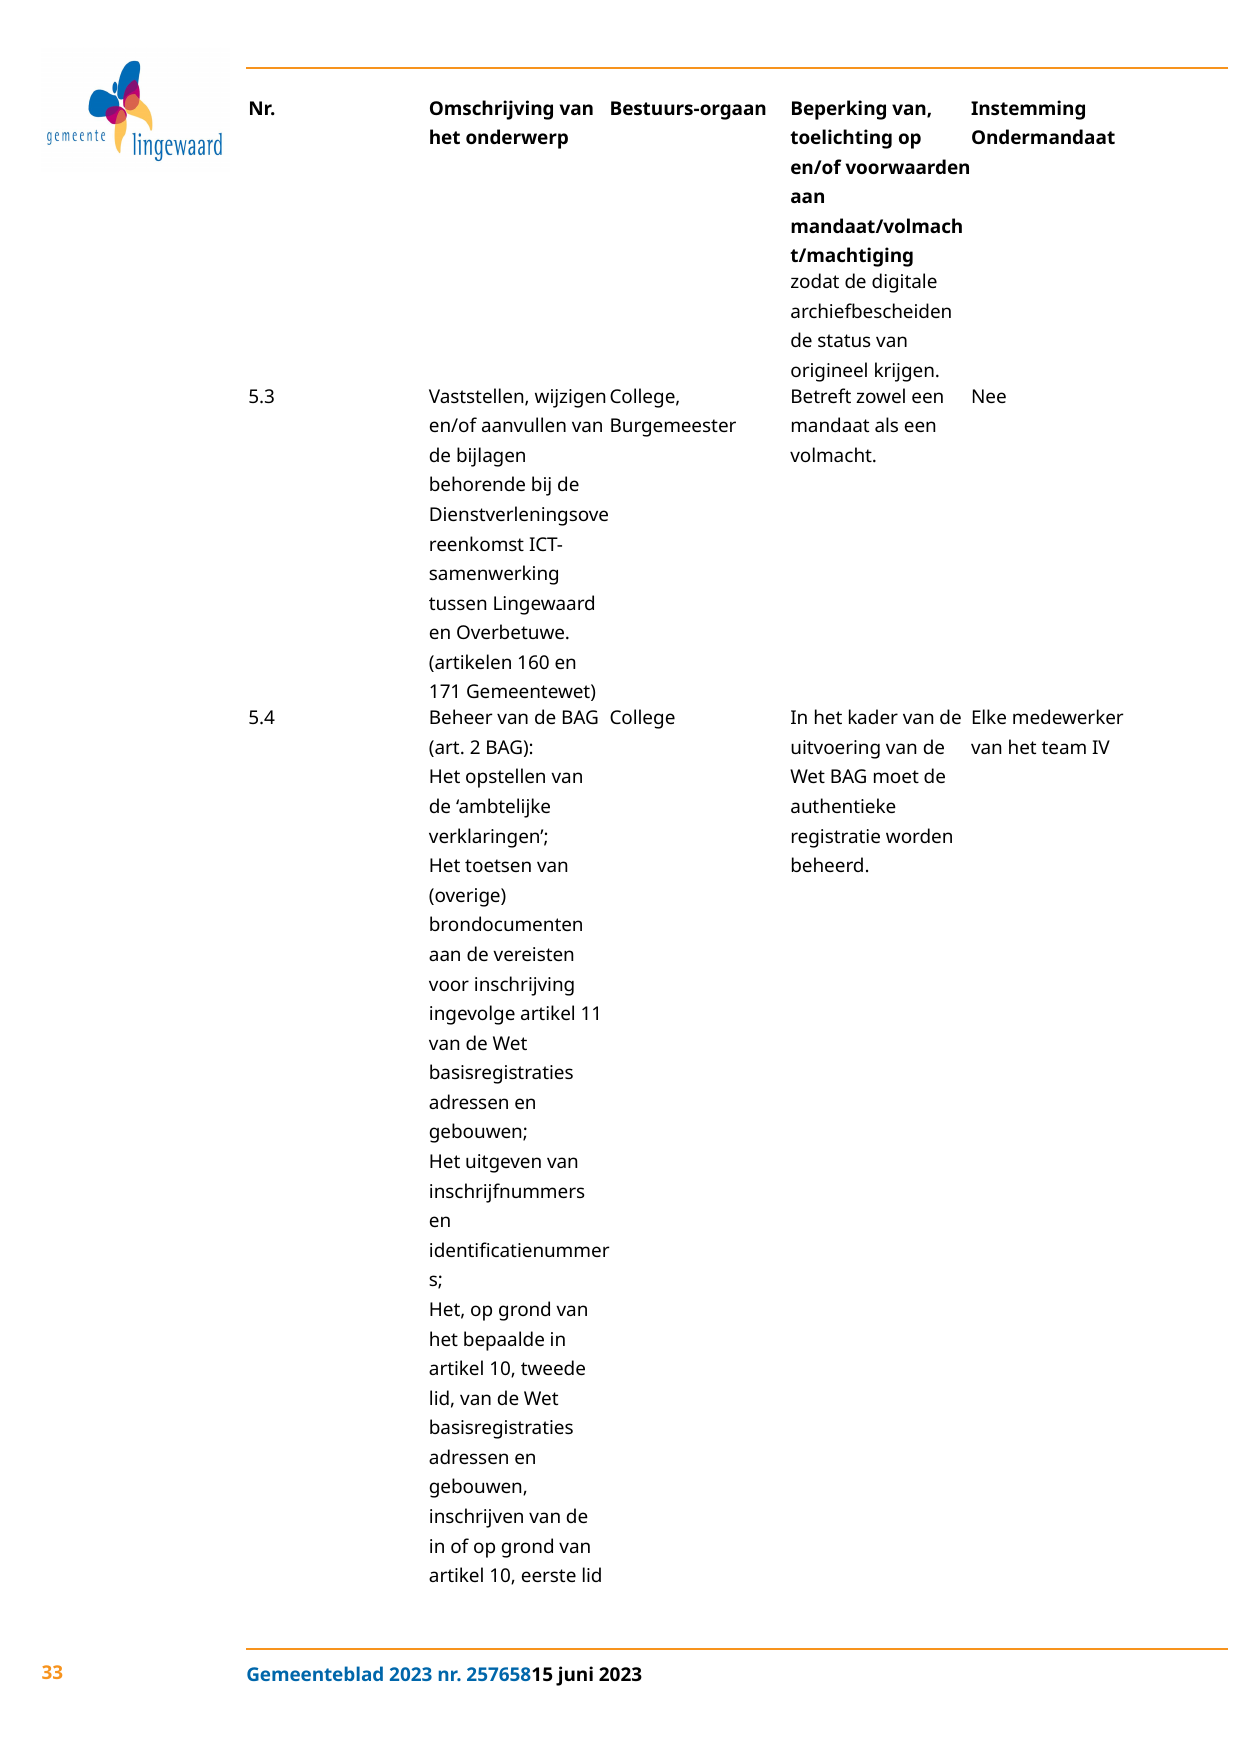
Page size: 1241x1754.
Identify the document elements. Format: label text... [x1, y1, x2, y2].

picture [41, 47, 231, 172]
table_header Omschrijving van het onderwerp [429, 95, 609, 268]
table_header Beperking van, toelichting op en/of voorwaarden aan mandaat/volmacht/machtiging [790, 95, 971, 268]
table_cell Elke medewerker van het team IV [971, 705, 1152, 1588]
table_cell Beheer van de BAG (art. 2 BAG): Het opstellen van de ‘ambtelijke verklaringen’; Het toetsen van (overige) brondocumenten aan de vereisten voor inschrijving ingevolge artikel 11 van de Wet basisregistraties adressen en gebouwen; Het uitgeven van inschrijfnummers en identificatienummers; Het, op grond van het bepaalde in artikel 10, tweede lid, van de Wet basisregistraties adressen en gebouwen, inschrijven van de in of op grond van artikel 10, eerste lid [429, 705, 609, 1588]
table_cell [248, 269, 429, 383]
table_cell zodat de digitale archiefbescheiden de status van origineel krijgen. [790, 269, 971, 383]
table_cell Betreft zowel een mandaat als een volmacht. [790, 383, 971, 704]
table_cell Nee [971, 383, 1152, 704]
table_cell In het kader van de uitvoering van de Wet BAG moet de authentieke registratie worden beheerd. [790, 705, 971, 1588]
table_header Nr. [248, 95, 429, 268]
table_header Bestuurs-orgaan [609, 95, 790, 268]
table_cell 5.4 [248, 705, 429, 1588]
table_header Instemming Ondermandaat [971, 95, 1152, 268]
table_cell [429, 269, 609, 383]
table_cell [609, 269, 790, 383]
table_cell College [609, 705, 790, 1588]
table_cell Vaststellen, wijzigen en/of aanvullen van de bijlagen behorende bij de Dienstverleningsovereenkomst ICT-samenwerking tussen Lingewaard en Overbetuwe. (artikelen 160 en 171 Gemeentewet) [429, 383, 609, 704]
table_cell College, Burgemeester [609, 383, 790, 704]
table_cell [971, 269, 1152, 383]
table_cell 5.3 [248, 383, 429, 704]
